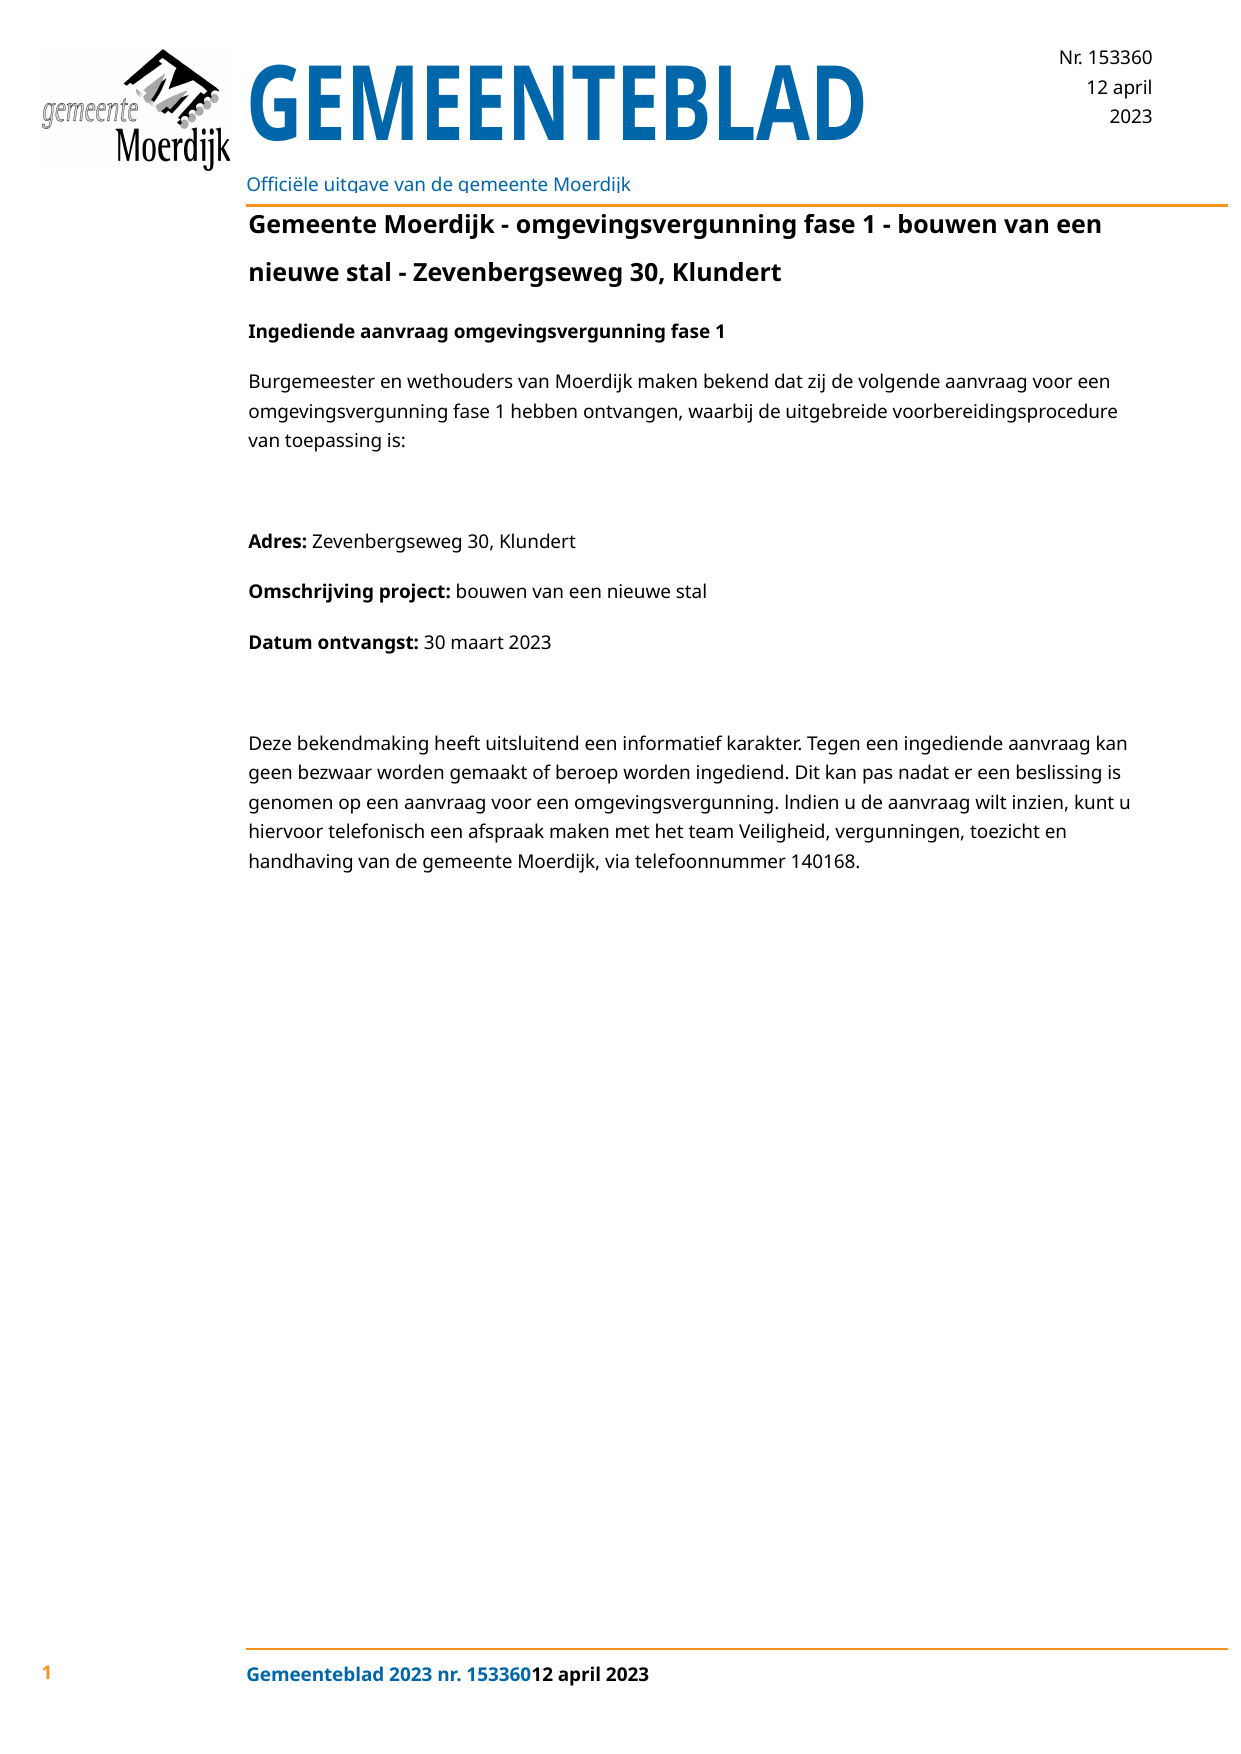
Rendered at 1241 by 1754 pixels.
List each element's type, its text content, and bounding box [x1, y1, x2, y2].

text Ingediende aanvraag omgevingsvergunning fase 1 [248, 318, 1152, 344]
text Burgemeester en wethouders van Moerdijk maken bekend dat zij de volgende aanvraag voor een omgevingsvergunning fase 1 hebben ontvangen, waarbij de uitgebreide voorbereidingsprocedure van toepassing is: [248, 368, 1152, 453]
picture [41, 47, 231, 172]
text Deze bekendmaking heeft uitsluitend een informatief karakter. Tegen een ingediende aanvraag kan geen bezwaar worden gemaakt of beroep worden ingediend. Dit kan pas nadat er een beslissing is genomen op een aanvraag voor een omgevingsvergunning. lndien u de aanvraag wilt inzien, kunt u hiervoor telefonisch een afspraak maken met het team Veiligheid, vergunningen, toezicht en handhaving van de gemeente Moerdijk, via telefoonnummer 140168. [248, 730, 1152, 874]
text Adres: Zevenbergseweg 30, Klundert [248, 528, 1152, 554]
text Omschrijving project: bouwen van een nieuwe stal [248, 579, 1152, 604]
text Datum ontvangst: 30 maart 2023 [248, 629, 1152, 655]
text Gemeente Moerdijk - omgevingsvergunning fase 1 - bouwen van een nieuwe stal - Zevenbergseweg 30, Klundert [248, 207, 1152, 288]
